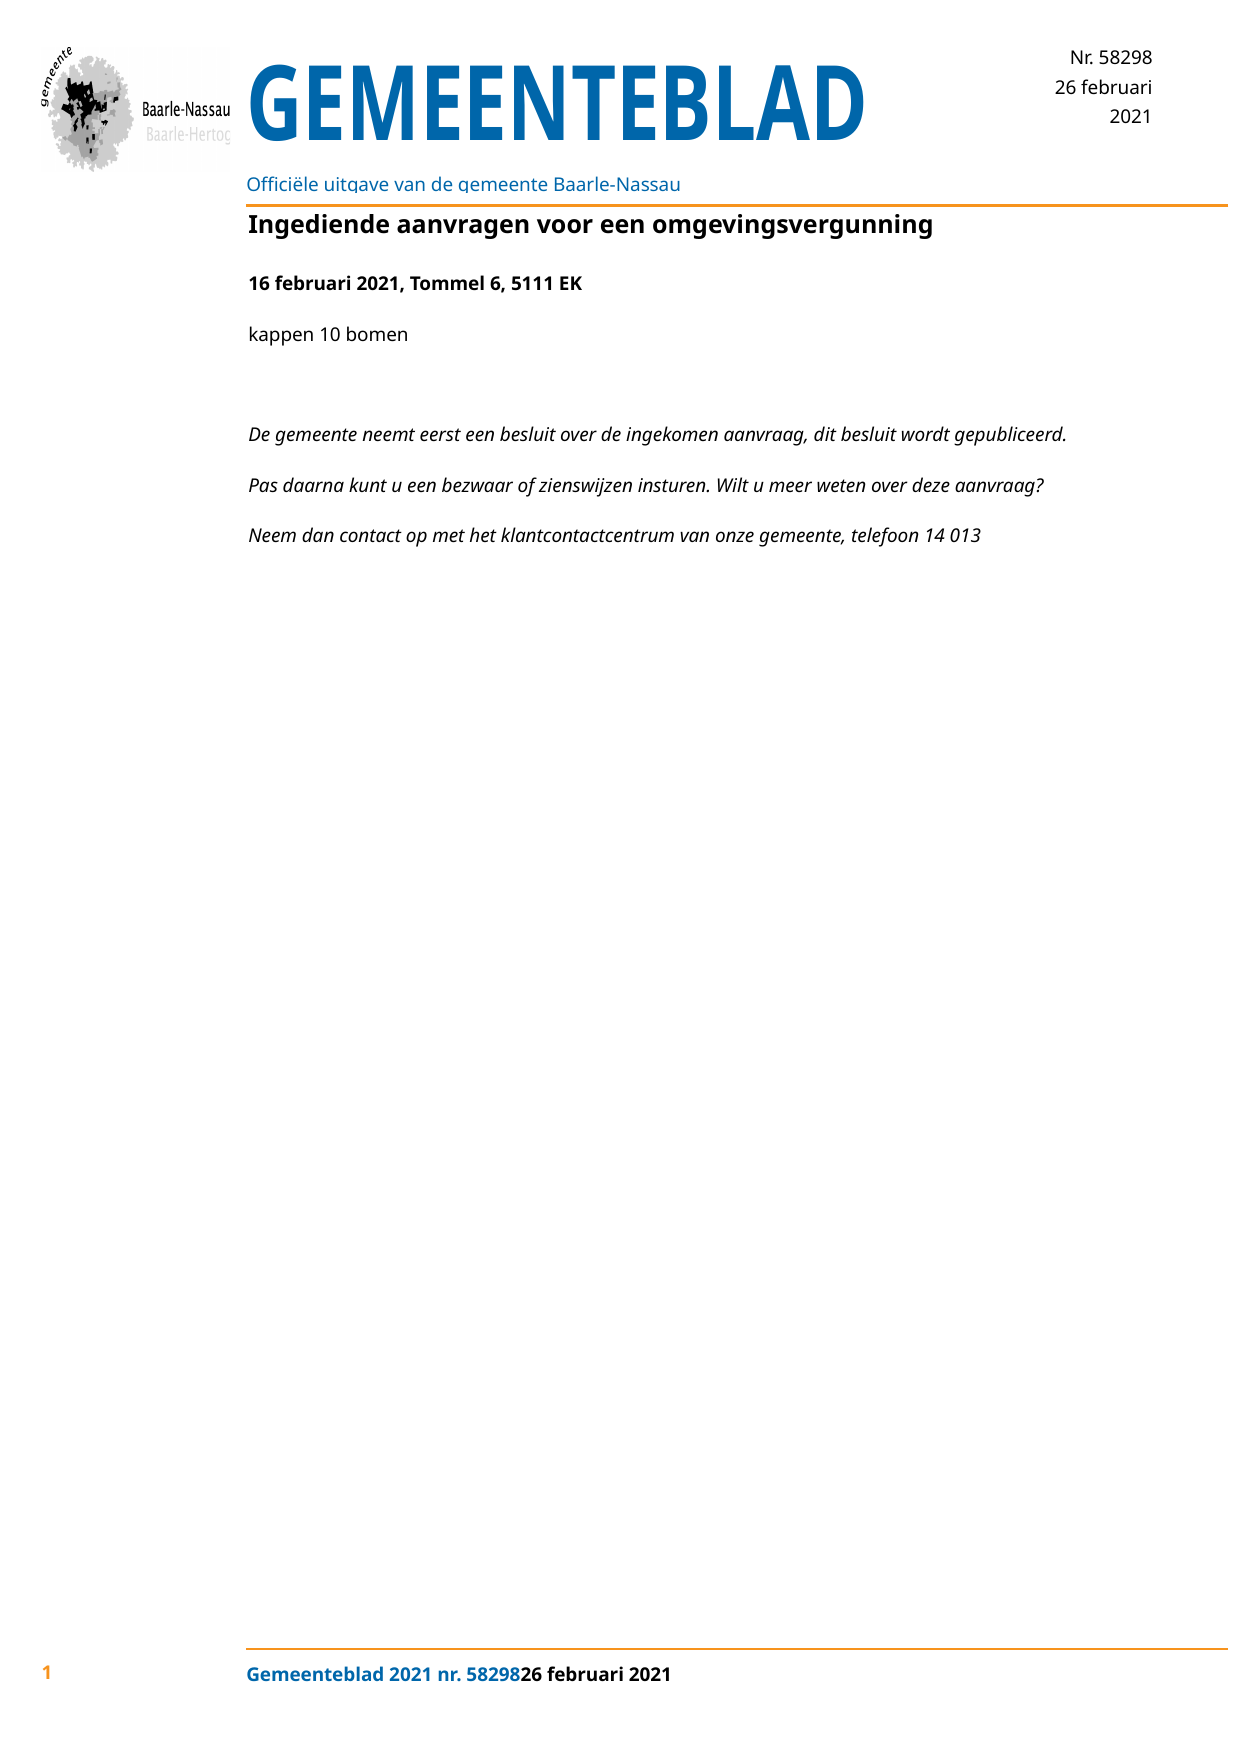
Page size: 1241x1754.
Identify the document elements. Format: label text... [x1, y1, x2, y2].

text De gemeente neemt eerst een besluit over de ingekomen aanvraag, dit besluit wordt gepubliceerd. [248, 422, 1152, 447]
text Pas daarna kunt u een bezwaar of zienswijzen insturen. Wilt u meer weten over deze aanvraag? [248, 472, 1152, 498]
text kappen 10 bomen [248, 321, 1152, 346]
text Neem dan contact op met het klantcontactcentrum van onze gemeente, telefoon 14 013 [248, 522, 1152, 548]
text Ingediende aanvragen voor een omgevingsvergunning [248, 207, 1152, 241]
text 16 februari 2021, Tommel 6, 5111 EK [248, 270, 1152, 296]
picture [41, 47, 231, 172]
